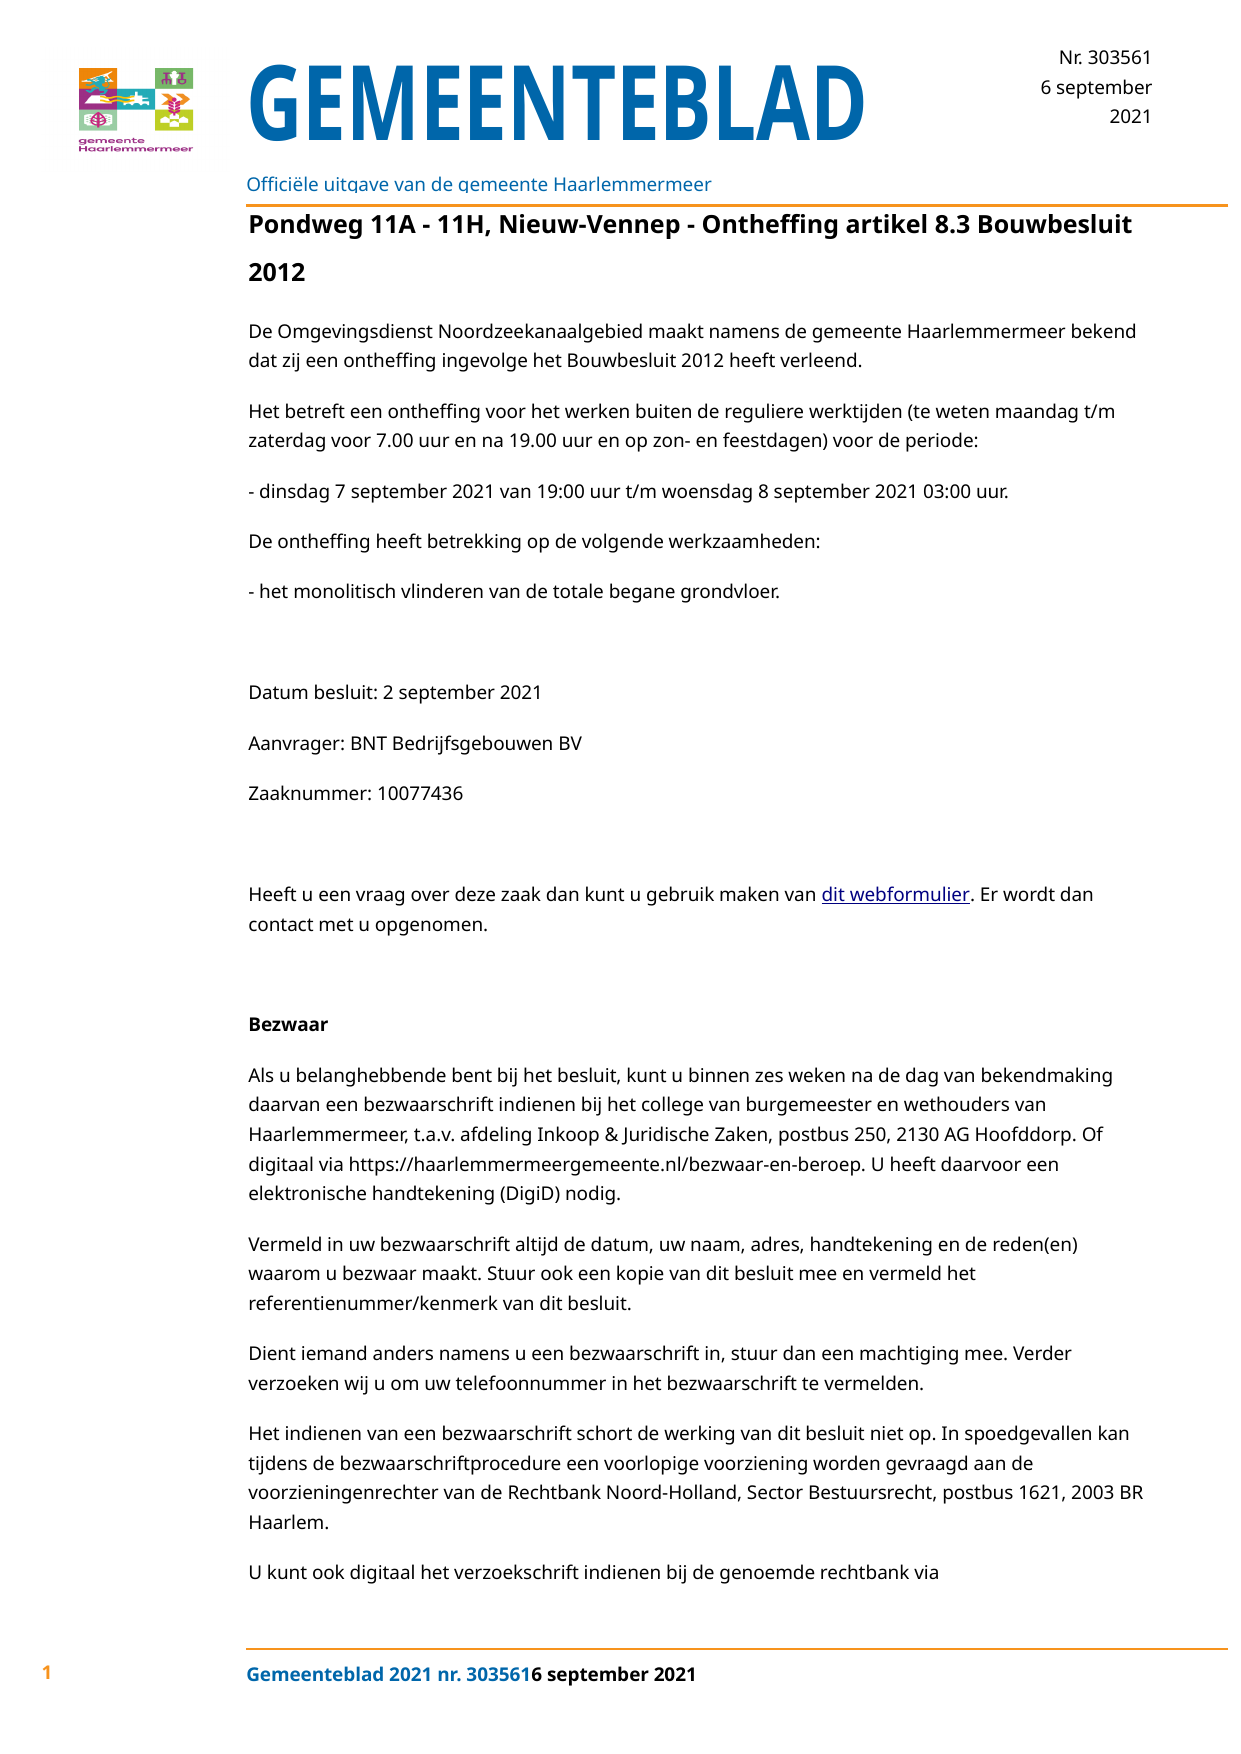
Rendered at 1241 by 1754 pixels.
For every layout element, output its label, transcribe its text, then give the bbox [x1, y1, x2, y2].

text Datum besluit: 2 september 2021 [248, 679, 1152, 705]
text Het betreft een ontheffing voor het werken buiten de reguliere werktijden (te weten maandag t/m zaterdag voor 7.00 uur en na 19.00 uur en op zon- en feestdagen) voor de periode: [248, 398, 1152, 453]
text - het monolitisch vlinderen van de totale begane grondvloer. [248, 579, 1152, 604]
text Dient iemand anders namens u een bezwaarschrift in, stuur dan een machtiging mee. Verder verzoeken wij u om uw telefoonnummer in het bezwaarschrift te vermelden. [248, 1340, 1152, 1396]
text Aanvrager: BNT Bedrijfsgebouwen BV [248, 730, 1152, 756]
text Heeft u een vraag over deze zaak dan kunt u gebruik maken van dit webformulier. Er wordt dan contact met u opgenomen. [248, 881, 1152, 937]
text Het indienen van een bezwaarschrift schort de werking van dit besluit niet op. In spoedgevallen kan tijdens de bezwaarschriftprocedure een voorlopige voorziening worden gevraagd aan de voorzieningenrechter van de Rechtbank Noord-Holland, Sector Bestuursrecht, postbus 1621, 2003 BR Haarlem. [248, 1420, 1152, 1535]
text Vermeld in uw bezwaarschrift altijd de datum, uw naam, adres, handtekening en de reden(en) waarom u bezwaar maakt. Stuur ook een kopie van dit besluit mee en vermeld het referentienummer/kenmerk van dit besluit. [248, 1231, 1152, 1316]
text Bezwaar [248, 1012, 1152, 1037]
text U kunt ook digitaal het verzoekschrift indienen bij de genoemde rechtbank via [248, 1559, 1152, 1585]
text De ontheffing heeft betrekking op de volgende werkzaamheden: [248, 528, 1152, 554]
text - dinsdag 7 september 2021 van 19:00 uur t/m woensdag 8 september 2021 03:00 uur. [248, 478, 1152, 504]
text Zaaknummer: 10077436 [248, 780, 1152, 806]
text Pondweg 11A - 11H, Nieuw-Vennep - Ontheffing artikel 8.3 Bouwbesluit 2012 [248, 207, 1152, 288]
picture [41, 47, 231, 172]
text De Omgevingsdienst Noordzeekanaalgebied maakt namens de gemeente Haarlemmermeer bekend dat zij een ontheffing ingevolge het Bouwbesluit 2012 heeft verleend. [248, 318, 1152, 373]
text Als u belanghebbende bent bij het besluit, kunt u binnen zes weken na de dag van bekendmaking daarvan een bezwaarschrift indienen bij het college van burgemeester en wethouders van Haarlemmermeer, t.a.v. afdeling Inkoop & Juridische Zaken, postbus 250, 2130 AG Hoofddorp. Of digitaal via https://haarlemmermeergemeente.nl/bezwaar-en-beroep. U heeft daarvoor een elektronische handtekening (DigiD) nodig. [248, 1062, 1152, 1206]
